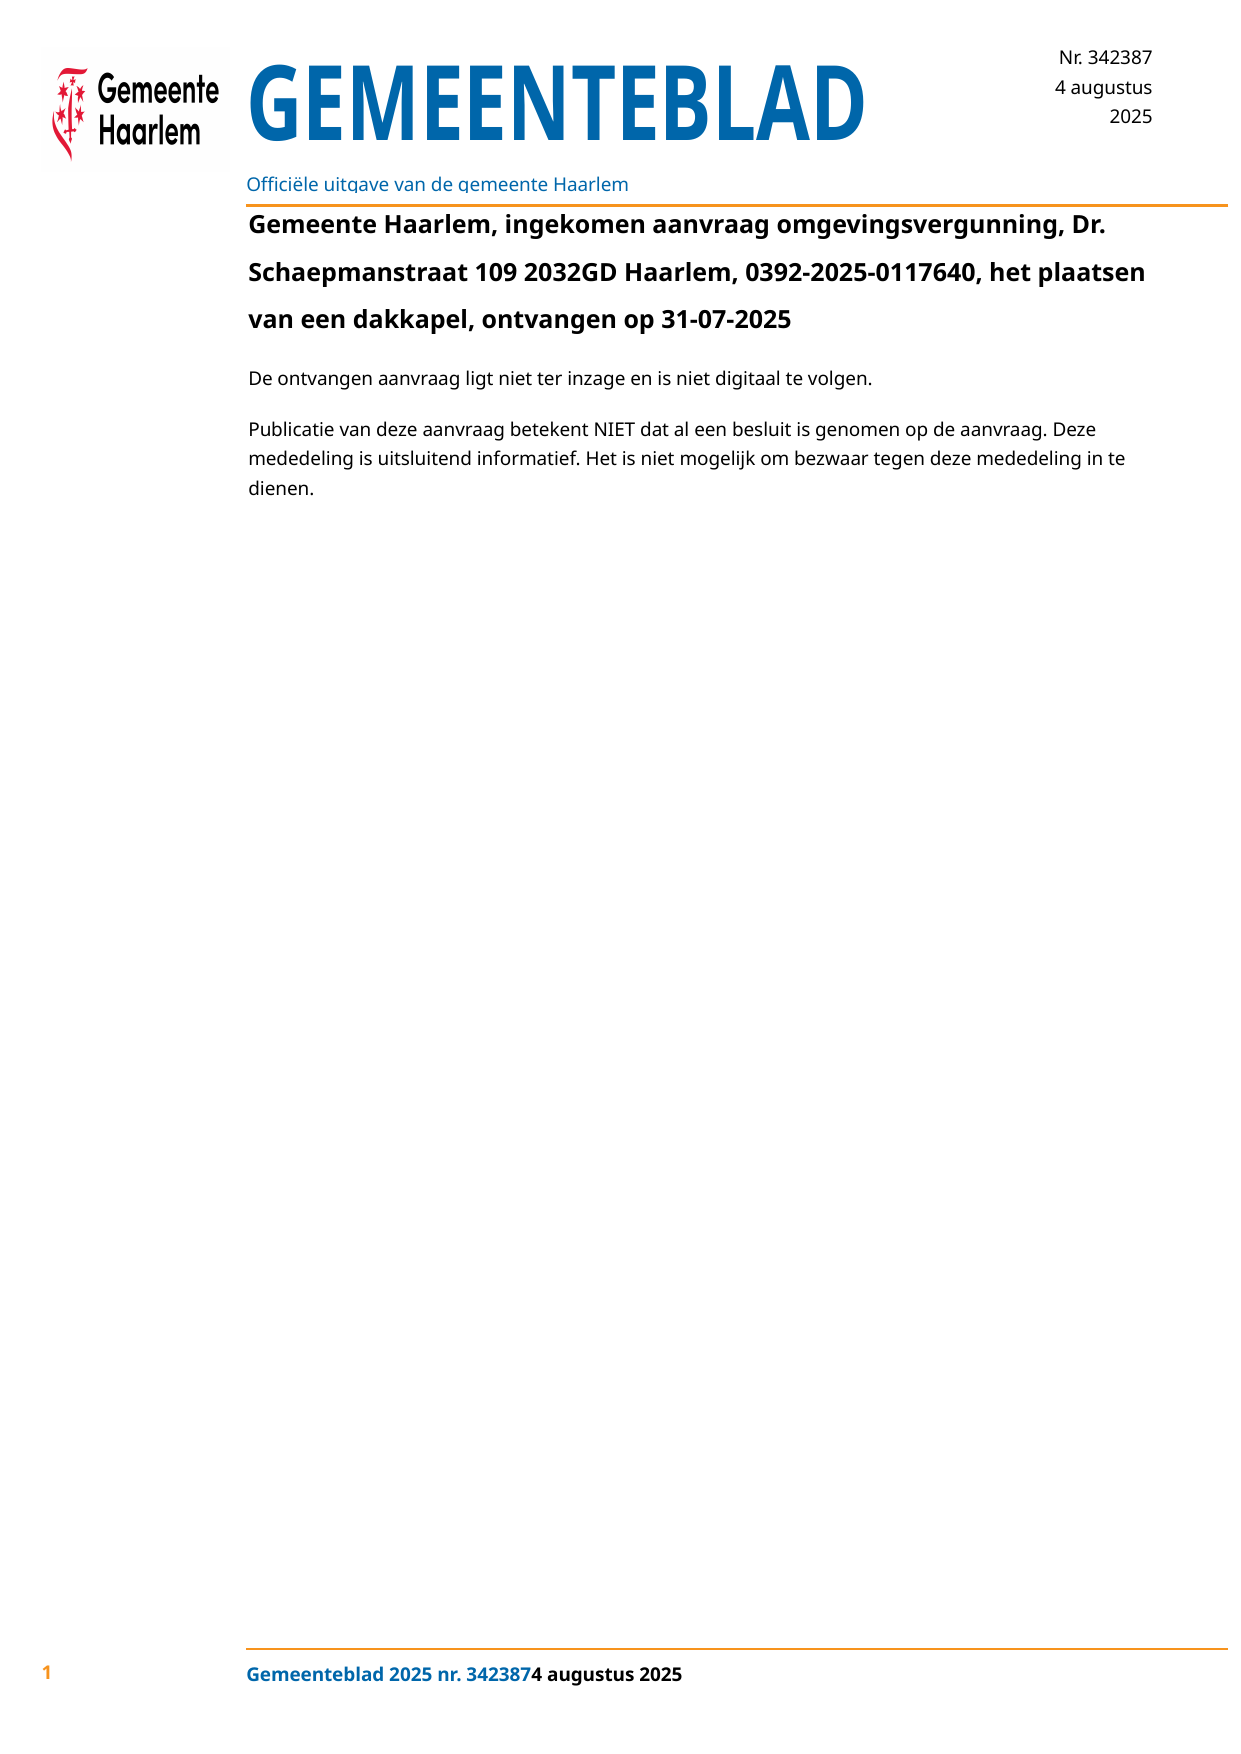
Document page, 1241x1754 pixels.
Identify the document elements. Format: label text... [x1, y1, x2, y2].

text De ontvangen aanvraag ligt niet ter inzage en is niet digitaal te volgen. [248, 366, 1152, 391]
text Publicatie van deze aanvraag betekent NIET dat al een besluit is genomen op de aanvraag. Deze mededeling is uitsluitend informatief. Het is niet mogelijk om bezwaar tegen deze mededeling in te dienen. [248, 416, 1152, 501]
text Gemeente Haarlem, ingekomen aanvraag omgevingsvergunning, Dr. Schaepmanstraat 109 2032GD Haarlem, 0392-2025-0117640, het plaatsen van een dakkapel, ontvangen op 31-07-2025 [248, 207, 1152, 336]
picture [41, 47, 231, 172]
